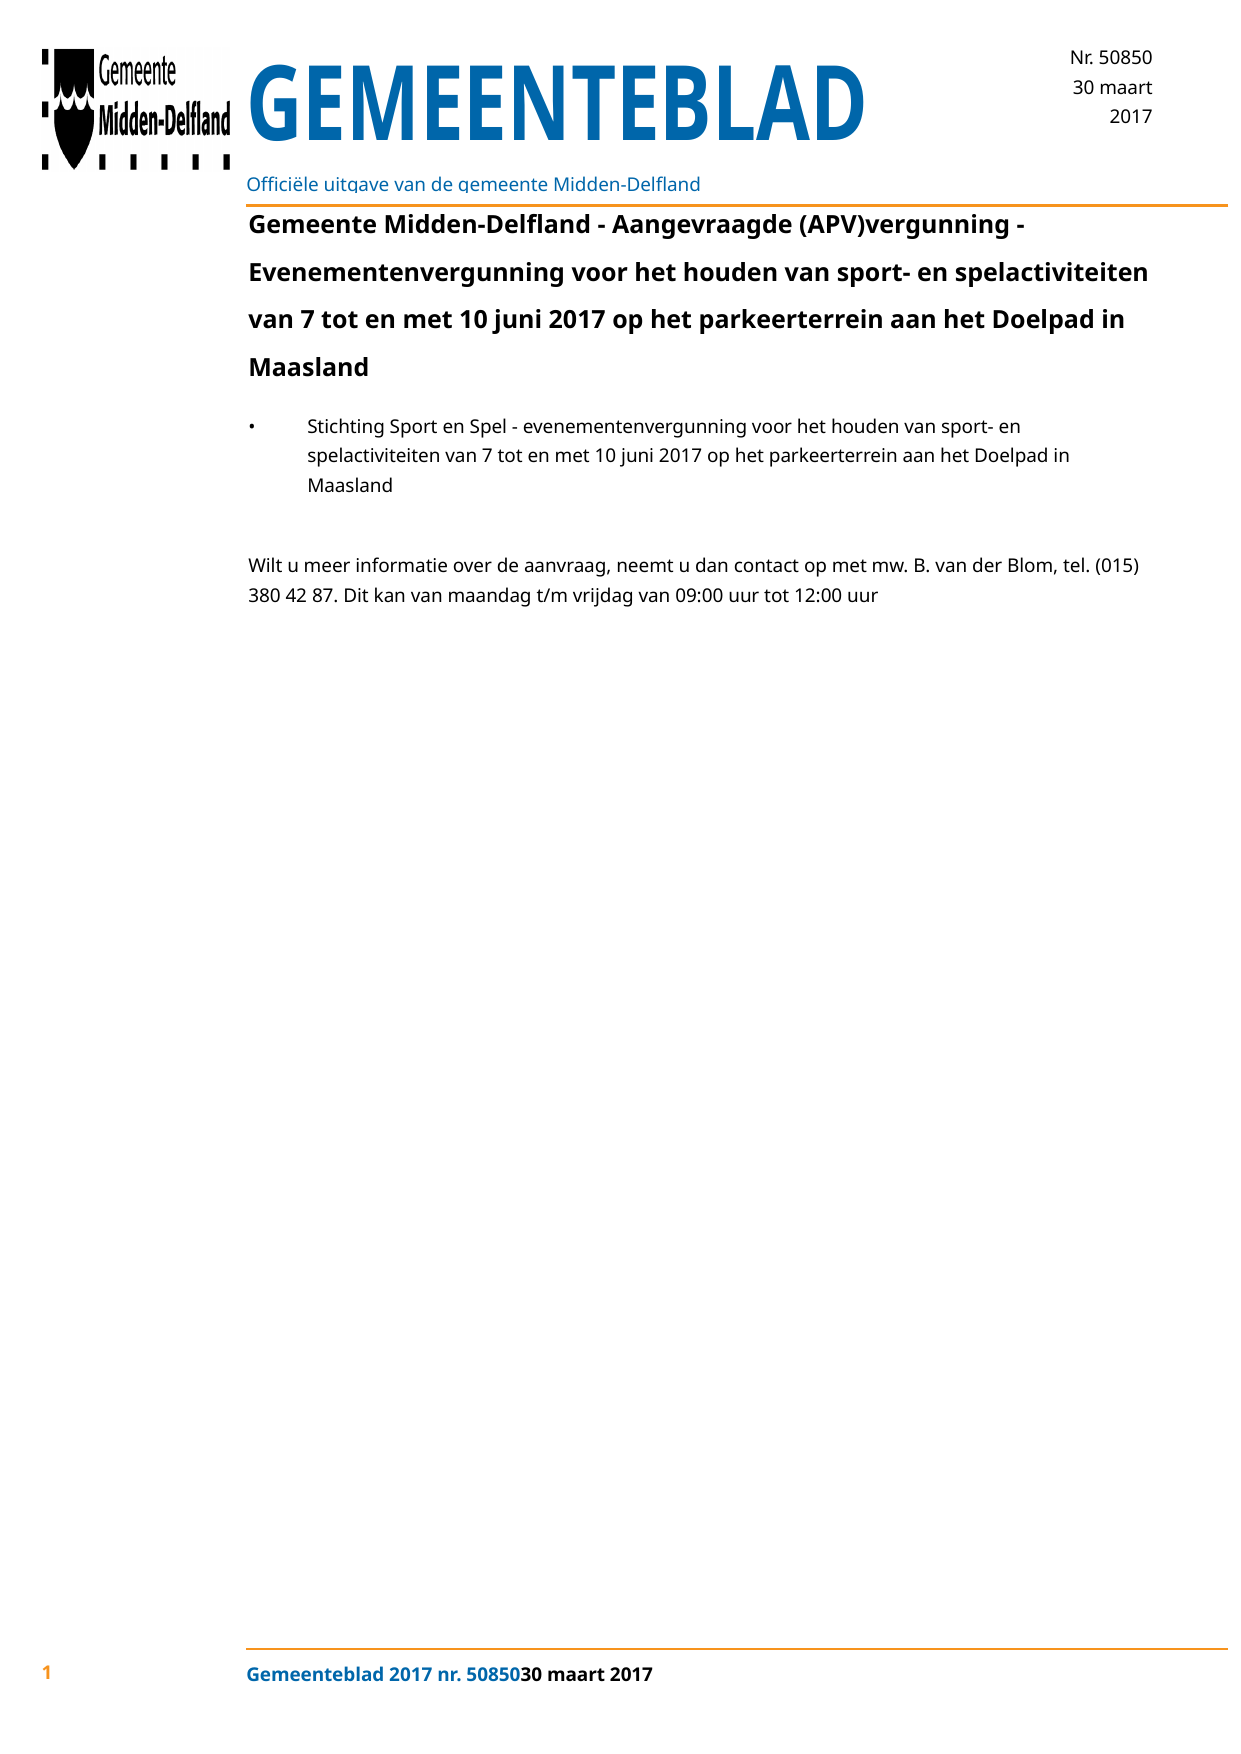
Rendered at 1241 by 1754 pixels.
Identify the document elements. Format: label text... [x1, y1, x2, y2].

list Stichting Sport en Spel - evenementenvergunning voor het houden van sport- en spelactiviteiten van 7 tot en met 10 juni 2017 op het parkeerterrein aan het Doelpad in Maasland [248, 413, 1152, 498]
picture [41, 47, 231, 172]
text Wilt u meer informatie over de aanvraag, neemt u dan contact op met mw. B. van der Blom, tel. (015) 380 42 87. Dit kan van maandag t/m vrijdag van 09:00 uur tot 12:00 uur [248, 552, 1152, 608]
text Gemeente Midden-Delfland - Aangevraagde (APV)vergunning - Evenementenvergunning voor het houden van sport- en spelactiviteiten van 7 tot en met 10 juni 2017 op het parkeerterrein aan het Doelpad in Maasland [248, 207, 1152, 384]
